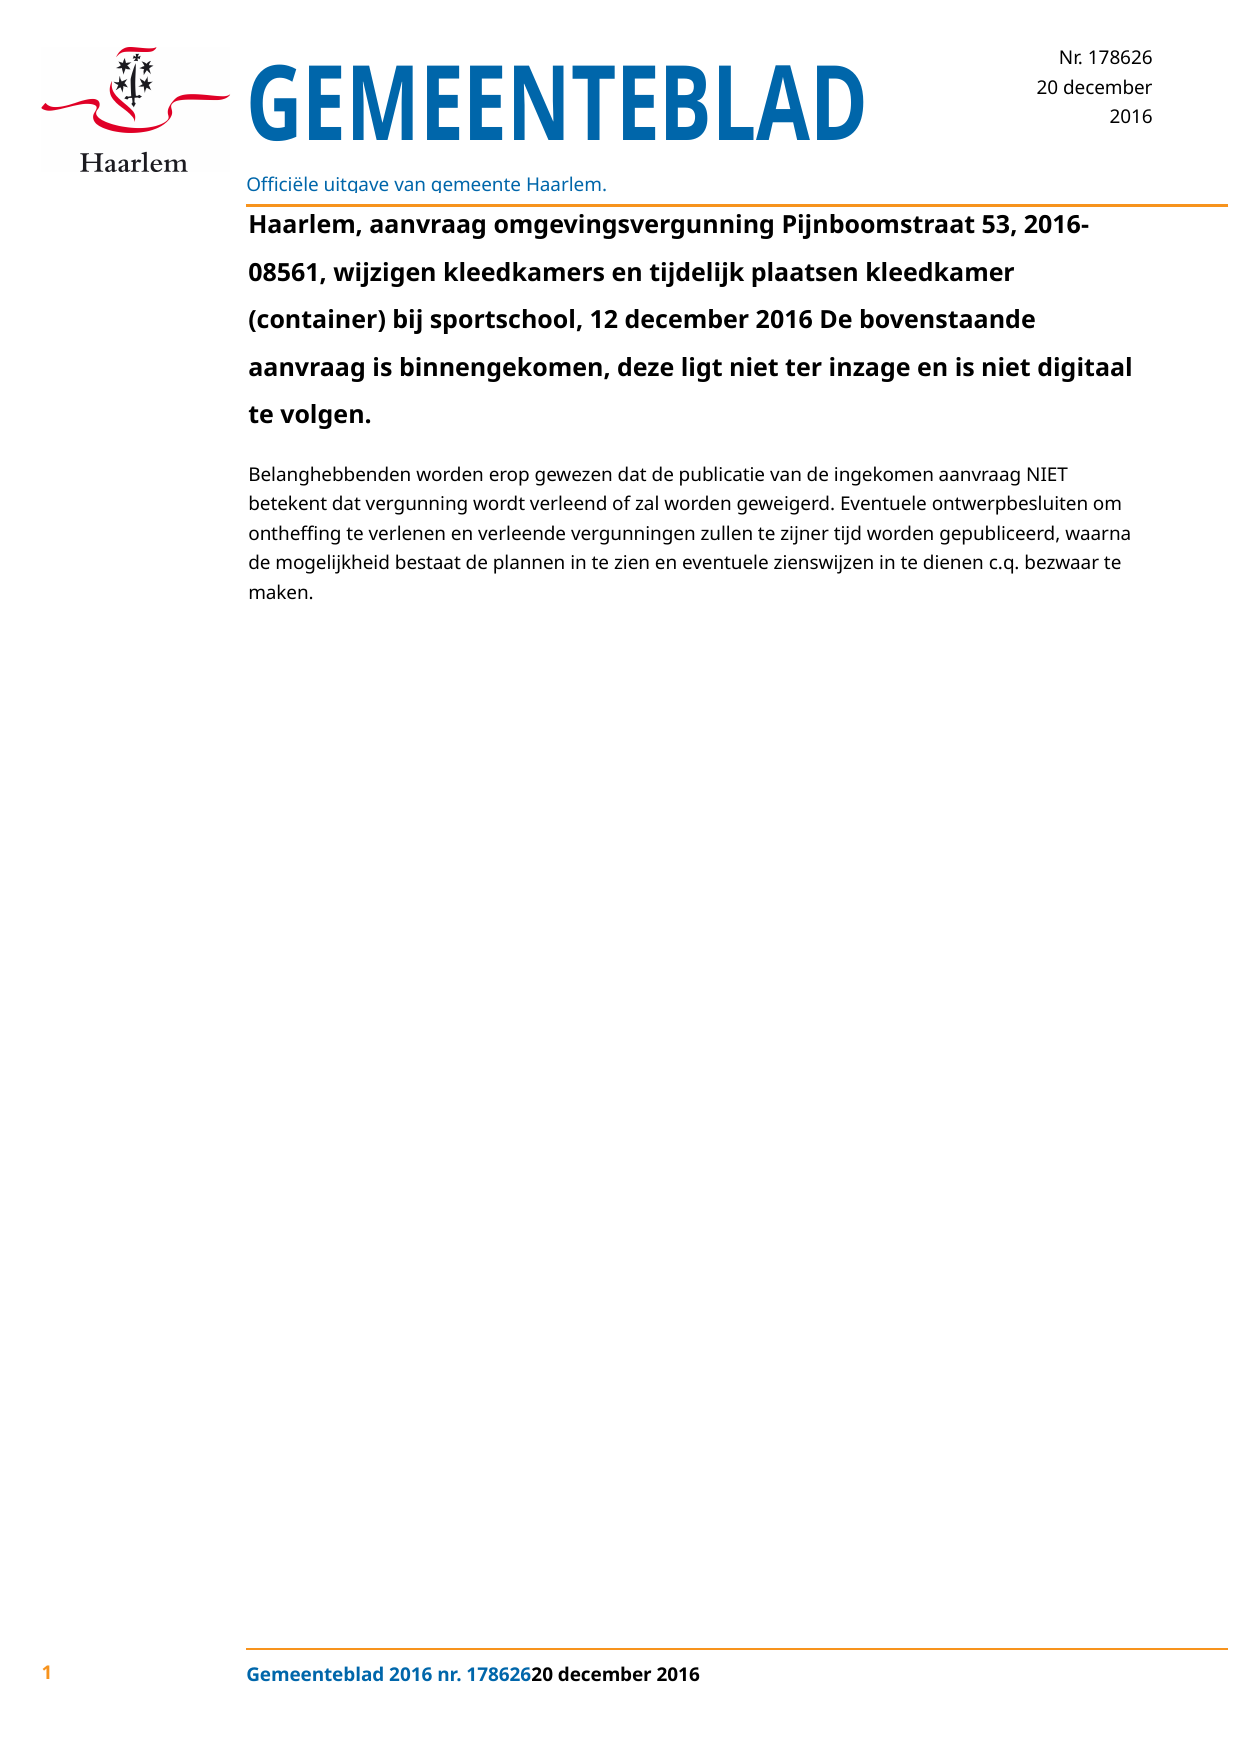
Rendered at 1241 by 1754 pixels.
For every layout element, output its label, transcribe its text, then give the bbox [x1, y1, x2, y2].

text Belanghebbenden worden erop gewezen dat de publicatie van de ingekomen aanvraag NIET betekent dat vergunning wordt verleend of zal worden geweigerd. Eventuele ontwerpbesluiten om ontheffing te verlenen en verleende vergunningen zullen te zijner tijd worden gepubliceerd, waarna de mogelijkheid bestaat de plannen in te zien en eventuele zienswijzen in te dienen c.q. bezwaar te maken. [248, 461, 1152, 605]
picture [41, 47, 231, 172]
text Haarlem, aanvraag omgevingsvergunning Pijnboomstraat 53, 2016-08561, wijzigen kleedkamers en tijdelijk plaatsen kleedkamer (container) bij sportschool, 12 december 2016 De bovenstaande aanvraag is binnengekomen, deze ligt niet ter inzage en is niet digitaal te volgen. [248, 207, 1152, 431]
